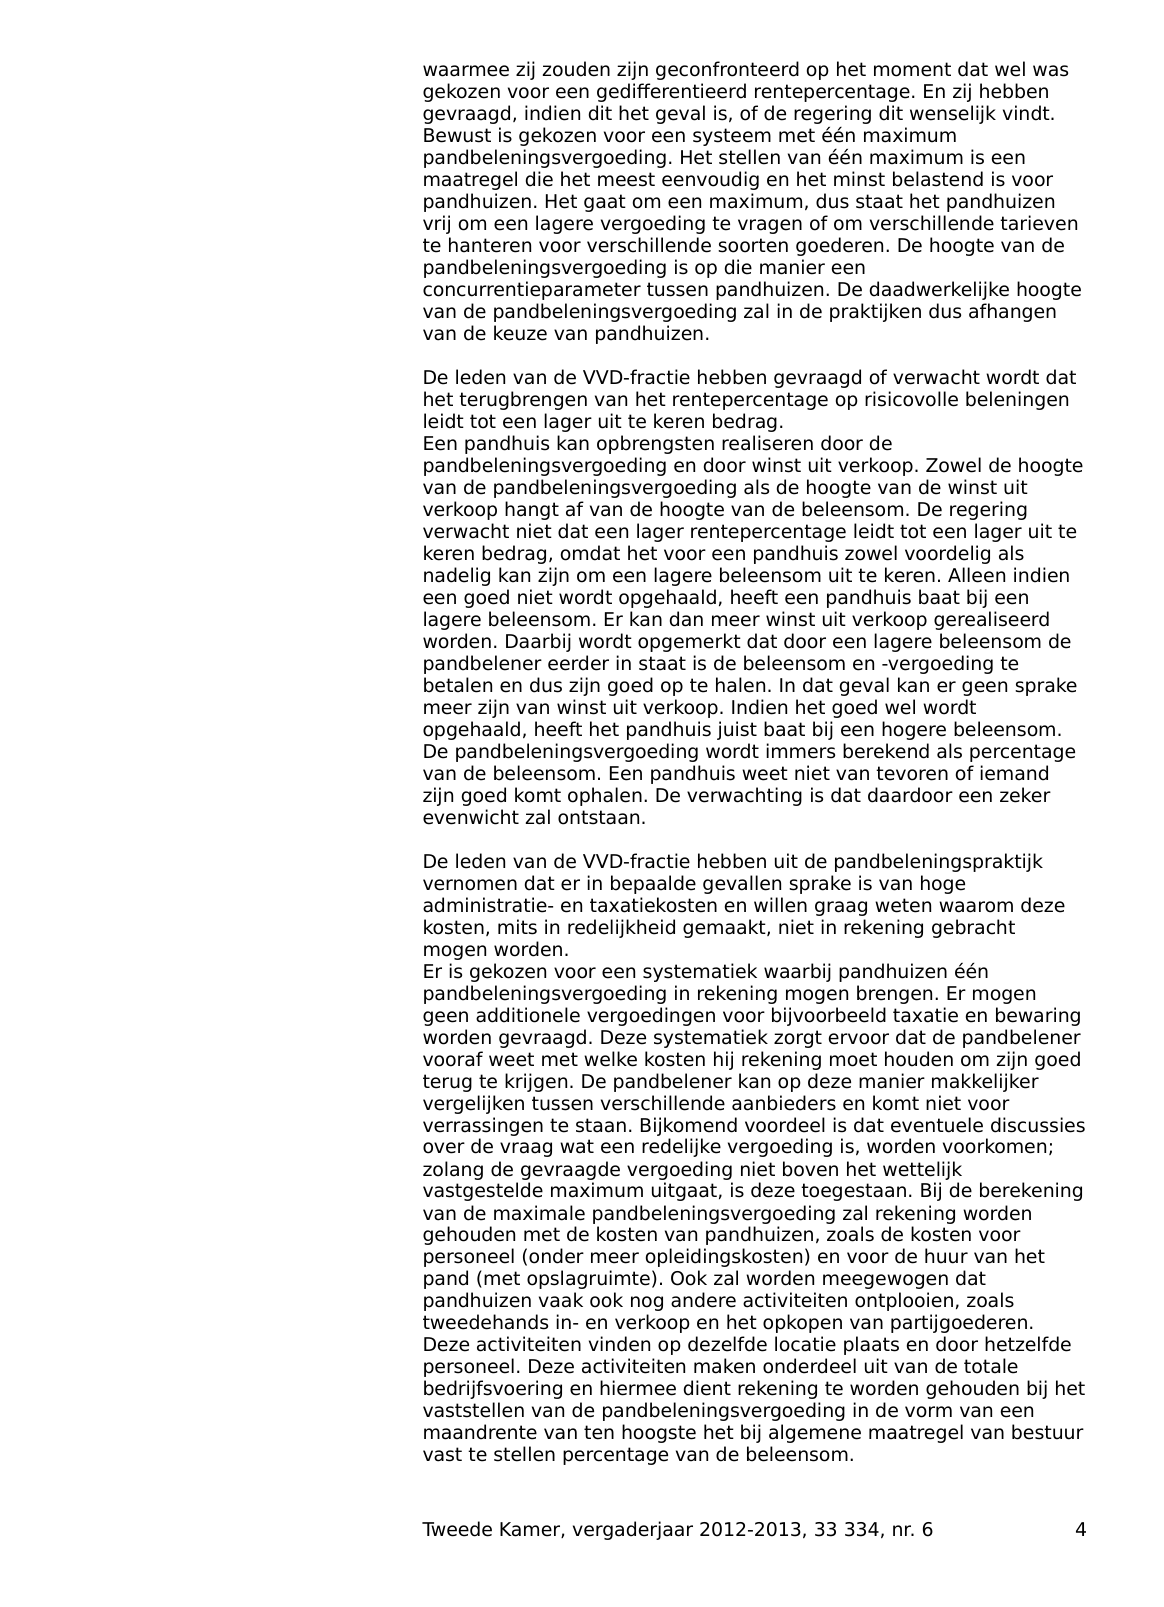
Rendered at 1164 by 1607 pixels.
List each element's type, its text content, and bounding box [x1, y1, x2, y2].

text waarmee zij zouden zijn geconfronteerd op het moment dat wel was gekozen voor een gedifferentieerd rentepercentage. En zij hebben gevraagd, indien dit het geval is, of de regering dit wenselijk vindt. [422, 59, 1087, 125]
text De leden van de VVD-fractie hebben uit de pandbeleningspraktijk vernomen dat er in bepaalde gevallen sprake is van hoge administratie- en taxatiekosten en willen graag weten waarom deze kosten, mits in redelijkheid gemaakt, niet in rekening gebracht mogen worden. [422, 851, 1087, 961]
text Er is gekozen voor een systematiek waarbij pandhuizen één pandbeleningsvergoeding in rekening mogen brengen. Er mogen geen additionele vergoedingen voor bijvoorbeeld taxatie en bewaring worden gevraagd. Deze systematiek zorgt ervoor dat de pandbelener vooraf weet met welke kosten hij rekening moet houden om zijn goed terug te krijgen. De pandbelener kan op deze manier makkelijker vergelijken tussen verschillende aanbieders en komt niet voor verrassingen te staan. Bijkomend voordeel is dat eventuele discussies over de vraag wat een redelijke vergoeding is, worden voorkomen; zolang de gevraagde vergoeding niet boven het wettelijk vastgestelde maximum uitgaat, is deze toegestaan. Bij de berekening van de maximale pandbeleningsvergoeding zal rekening worden gehouden met de kosten van pandhuizen, zoals de kosten voor personeel (onder meer opleidingskosten) en voor de huur van het pand (met opslagruimte). Ook zal worden meegewogen dat pandhuizen vaak ook nog andere activiteiten ontplooien, zoals tweedehands in- en verkoop en het opkopen van partijgoederen. Deze activiteiten vinden op dezelfde locatie plaats en door hetzelfde personeel. Deze activiteiten maken onderdeel uit van de totale bedrijfsvoering en hiermee dient rekening te worden gehouden bij het vaststellen van de pandbeleningsvergoeding in de vorm van een maandrente van ten hoogste het bij algemene maatregel van bestuur vast te stellen percentage van de beleensom. [422, 961, 1087, 1466]
text Een pandhuis kan opbrengsten realiseren door de pandbeleningsvergoeding en door winst uit verkoop. Zowel de hoogte van de pandbeleningsvergoeding als de hoogte van de winst uit verkoop hangt af van de hoogte van de beleensom. De regering verwacht niet dat een lager rentepercentage leidt tot een lager uit te keren bedrag, omdat het voor een pandhuis zowel voordelig als nadelig kan zijn om een lagere beleensom uit te keren. Alleen indien een goed niet wordt opgehaald, heeft een pandhuis baat bij een lagere beleensom. Er kan dan meer winst uit verkoop gerealiseerd worden. Daarbij wordt opgemerkt dat door een lagere beleensom de pandbelener eerder in staat is de beleensom en -vergoeding te betalen en dus zijn goed op te halen. In dat geval kan er geen sprake meer zijn van winst uit verkoop. Indien het goed wel wordt opgehaald, heeft het pandhuis juist baat bij een hogere beleensom. De pandbeleningsvergoeding wordt immers berekend als percentage van de beleensom. Een pandhuis weet niet van tevoren of iemand zijn goed komt ophalen. De verwachting is dat daardoor een zeker evenwicht zal ontstaan. [422, 433, 1087, 828]
text Bewust is gekozen voor een systeem met één maximum pandbeleningsvergoeding. Het stellen van één maximum is een maatregel die het meest eenvoudig en het minst belastend is voor pandhuizen. Het gaat om een maximum, dus staat het pandhuizen vrij om een lagere vergoeding te vragen of om verschillende tarieven te hanteren voor verschillende soorten goederen. De hoogte van de pandbeleningsvergoeding is op die manier een concurrentieparameter tussen pandhuizen. De daadwerkelijke hoogte van de pandbeleningsvergoeding zal in de praktijken dus afhangen van de keuze van pandhuizen. [422, 125, 1087, 345]
text De leden van de VVD-fractie hebben gevraagd of verwacht wordt dat het terugbrengen van het rentepercentage op risicovolle beleningen leidt tot een lager uit te keren bedrag. [422, 367, 1087, 433]
